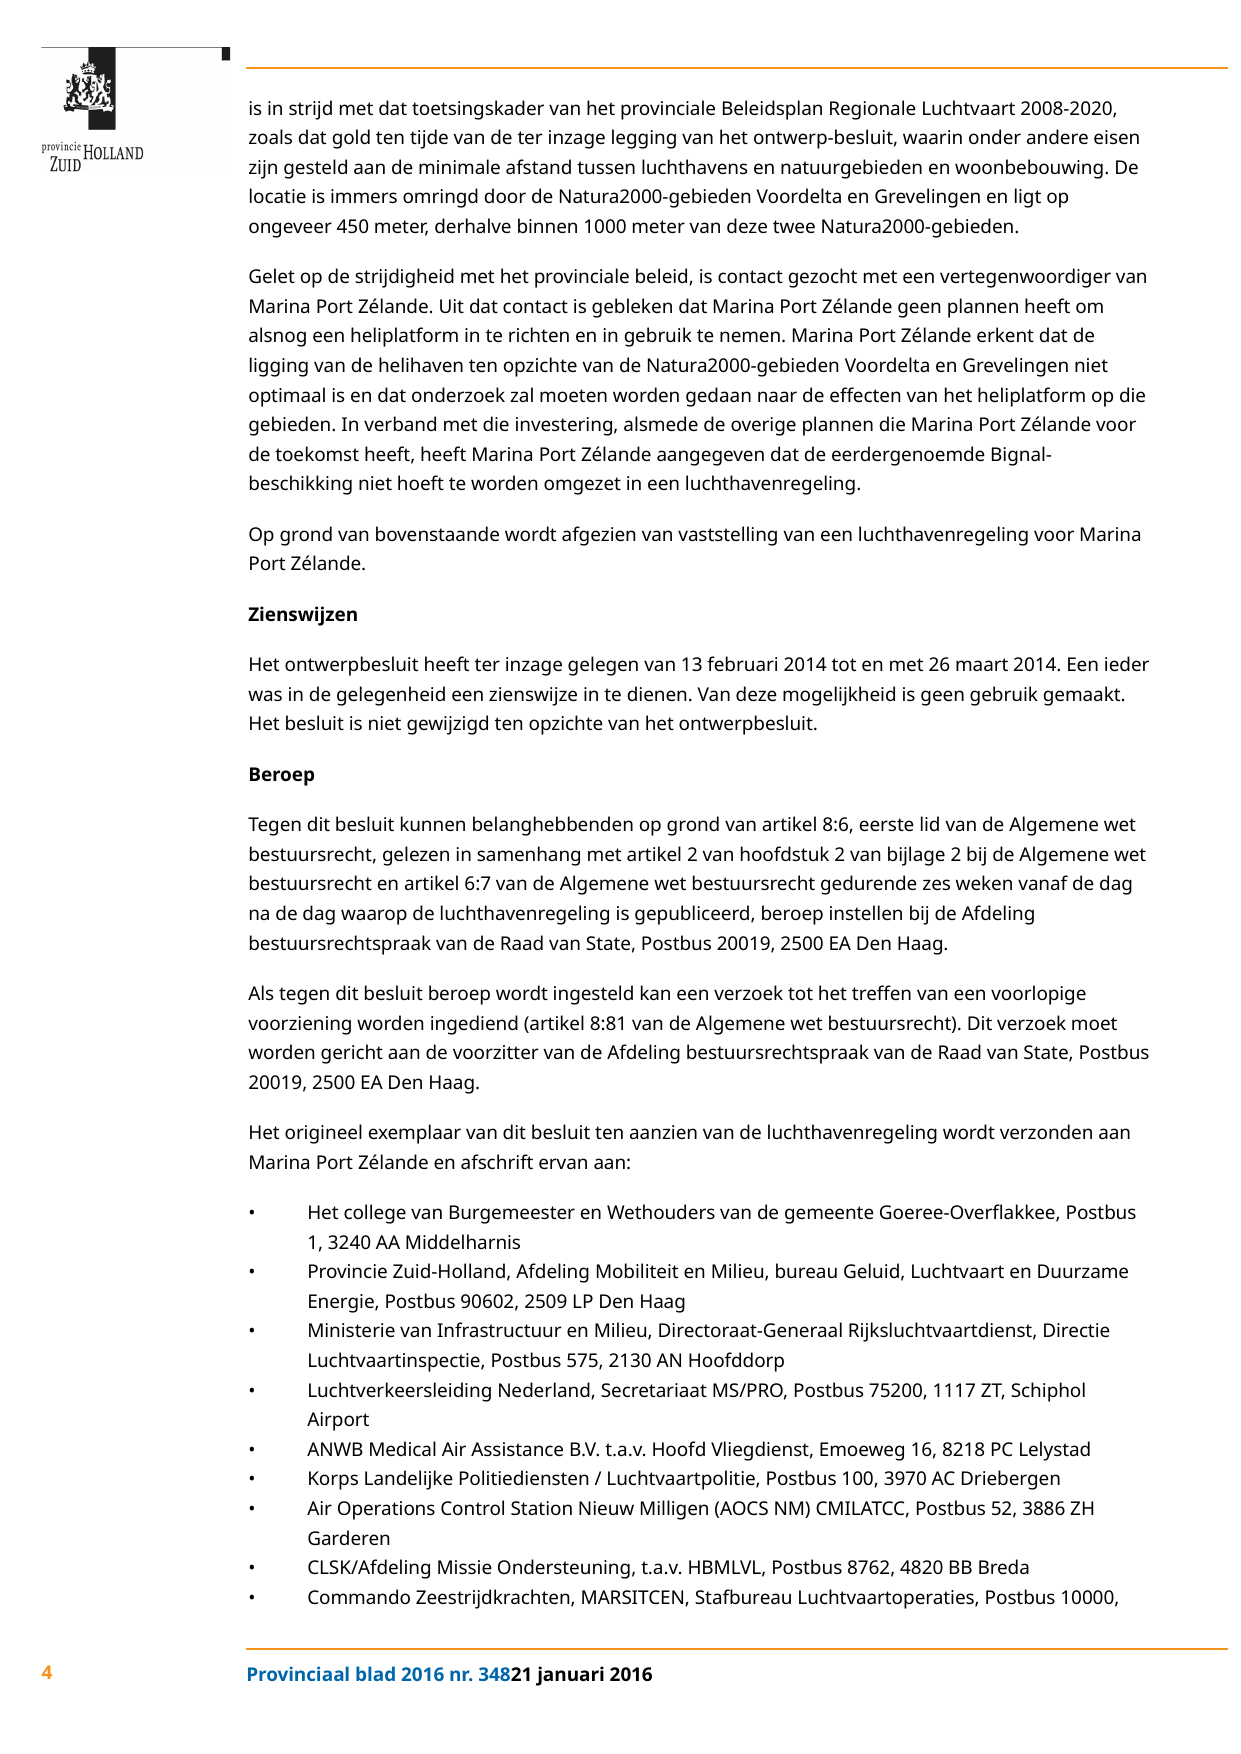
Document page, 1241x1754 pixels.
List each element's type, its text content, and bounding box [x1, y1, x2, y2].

text Tegen dit besluit kunnen belanghebbenden op grond van artikel 8:6, eerste lid van de Algemene wet bestuursrecht, gelezen in samenhang met artikel 2 van hoofdstuk 2 van bijlage 2 bij de Algemene wet bestuursrecht en artikel 6:7 van de Algemene wet bestuursrecht gedurende zes weken vanaf de dag na de dag waarop de luchthavenregeling is gepubliceerd, beroep instellen bij de Afdeling bestuursrechtspraak van de Raad van State, Postbus 20019, 2500 EA Den Haag. [248, 811, 1152, 956]
list Ministerie van Infrastructuur en Milieu, Directoraat-Generaal Rijksluchtvaartdienst, Directie Luchtvaartinspectie, Postbus 575, 2130 AN Hoofddorp [248, 1318, 1152, 1373]
list Luchtverkeersleiding Nederland, Secretariaat MS/PRO, Postbus 75200, 1117 ZT, Schiphol Airport [248, 1377, 1152, 1432]
list ANWB Medical Air Assistance B.V. t.a.v. Hoofd Vliegdienst, Emoeweg 16, 8218 PC Lelystad [248, 1436, 1152, 1462]
text Zienswijzen [248, 601, 1152, 627]
text Het origineel exemplaar van dit besluit ten aanzien van de luchthavenregeling wordt verzonden aan Marina Port Zélande en afschrift ervan aan: [248, 1119, 1152, 1175]
text Het ontwerpbesluit heeft ter inzage gelegen van 13 februari 2014 tot en met 26 maart 2014. Een ieder was in de gelegenheid een zienswijze in te dienen. Van deze mogelijkheid is geen gebruik gemaakt. Het besluit is niet gewijzigd ten opzichte van het ontwerpbesluit. [248, 651, 1152, 736]
text Als tegen dit besluit beroep wordt ingesteld kan een verzoek tot het treffen van een voorlopige voorziening worden ingediend (artikel 8:81 van de Algemene wet bestuursrecht). Dit verzoek moet worden gericht aan de voorzitter van de Afdeling bestuursrechtspraak van de Raad van State, Postbus 20019, 2500 EA Den Haag. [248, 980, 1152, 1095]
list Air Operations Control Station Nieuw Milligen (AOCS NM) CMILATCC, Postbus 52, 3886 ZH Garderen [248, 1495, 1152, 1551]
list Commando Zeestrijdkrachten, MARSITCEN, Stafbureau Luchtvaartoperaties, Postbus 10000, [248, 1584, 1152, 1610]
text is in strijd met dat toetsingskader van het provinciale Beleidsplan Regionale Luchtvaart 2008-2020, zoals dat gold ten tijde van de ter inzage legging van het ontwerp-besluit, waarin onder andere eisen zijn gesteld aan de minimale afstand tussen luchthavens en natuurgebieden en woonbebouwing. De locatie is immers omringd door de Natura2000-gebieden Voordelta en Grevelingen en ligt op ongeveer 450 meter, derhalve binnen 1000 meter van deze twee Natura2000-gebieden. [248, 95, 1152, 239]
list Het college van Burgemeester en Wethouders van de gemeente Goeree-Overflakkee, Postbus 1, 3240 AA Middelharnis [248, 1199, 1152, 1255]
text Gelet op de strijdigheid met het provinciale beleid, is contact gezocht met een vertegenwoordiger van Marina Port Zélande. Uit dat contact is gebleken dat Marina Port Zélande geen plannen heeft om alsnog een heliplatform in te richten en in gebruik te nemen. Marina Port Zélande erkent dat de ligging van de helihaven ten opzichte van de Natura2000-gebieden Voordelta en Grevelingen niet optimaal is en dat onderzoek zal moeten worden gedaan naar de effecten van het heliplatform op die gebieden. In verband met die investering, alsmede de overige plannen die Marina Port Zélande voor de toekomst heeft, heeft Marina Port Zélande aangegeven dat de eerdergenoemde Bignal-beschikking niet hoeft te worden omgezet in een luchthavenregeling. [248, 263, 1152, 496]
text Op grond van bovenstaande wordt afgezien van vaststelling van een luchthavenregeling voor Marina Port Zélande. [248, 521, 1152, 576]
list Korps Landelijke Politiediensten / Luchtvaartpolitie, Postbus 100, 3970 AC Driebergen [248, 1466, 1152, 1491]
text Beroep [248, 761, 1152, 787]
list CLSK/Afdeling Missie Ondersteuning, t.a.v. HBMLVL, Postbus 8762, 4820 BB Breda [248, 1554, 1152, 1580]
list Provincie Zuid-Holland, Afdeling Mobiliteit en Milieu, bureau Geluid, Luchtvaart en Duurzame Energie, Postbus 90602, 2509 LP Den Haag [248, 1258, 1152, 1314]
picture [41, 47, 231, 172]
